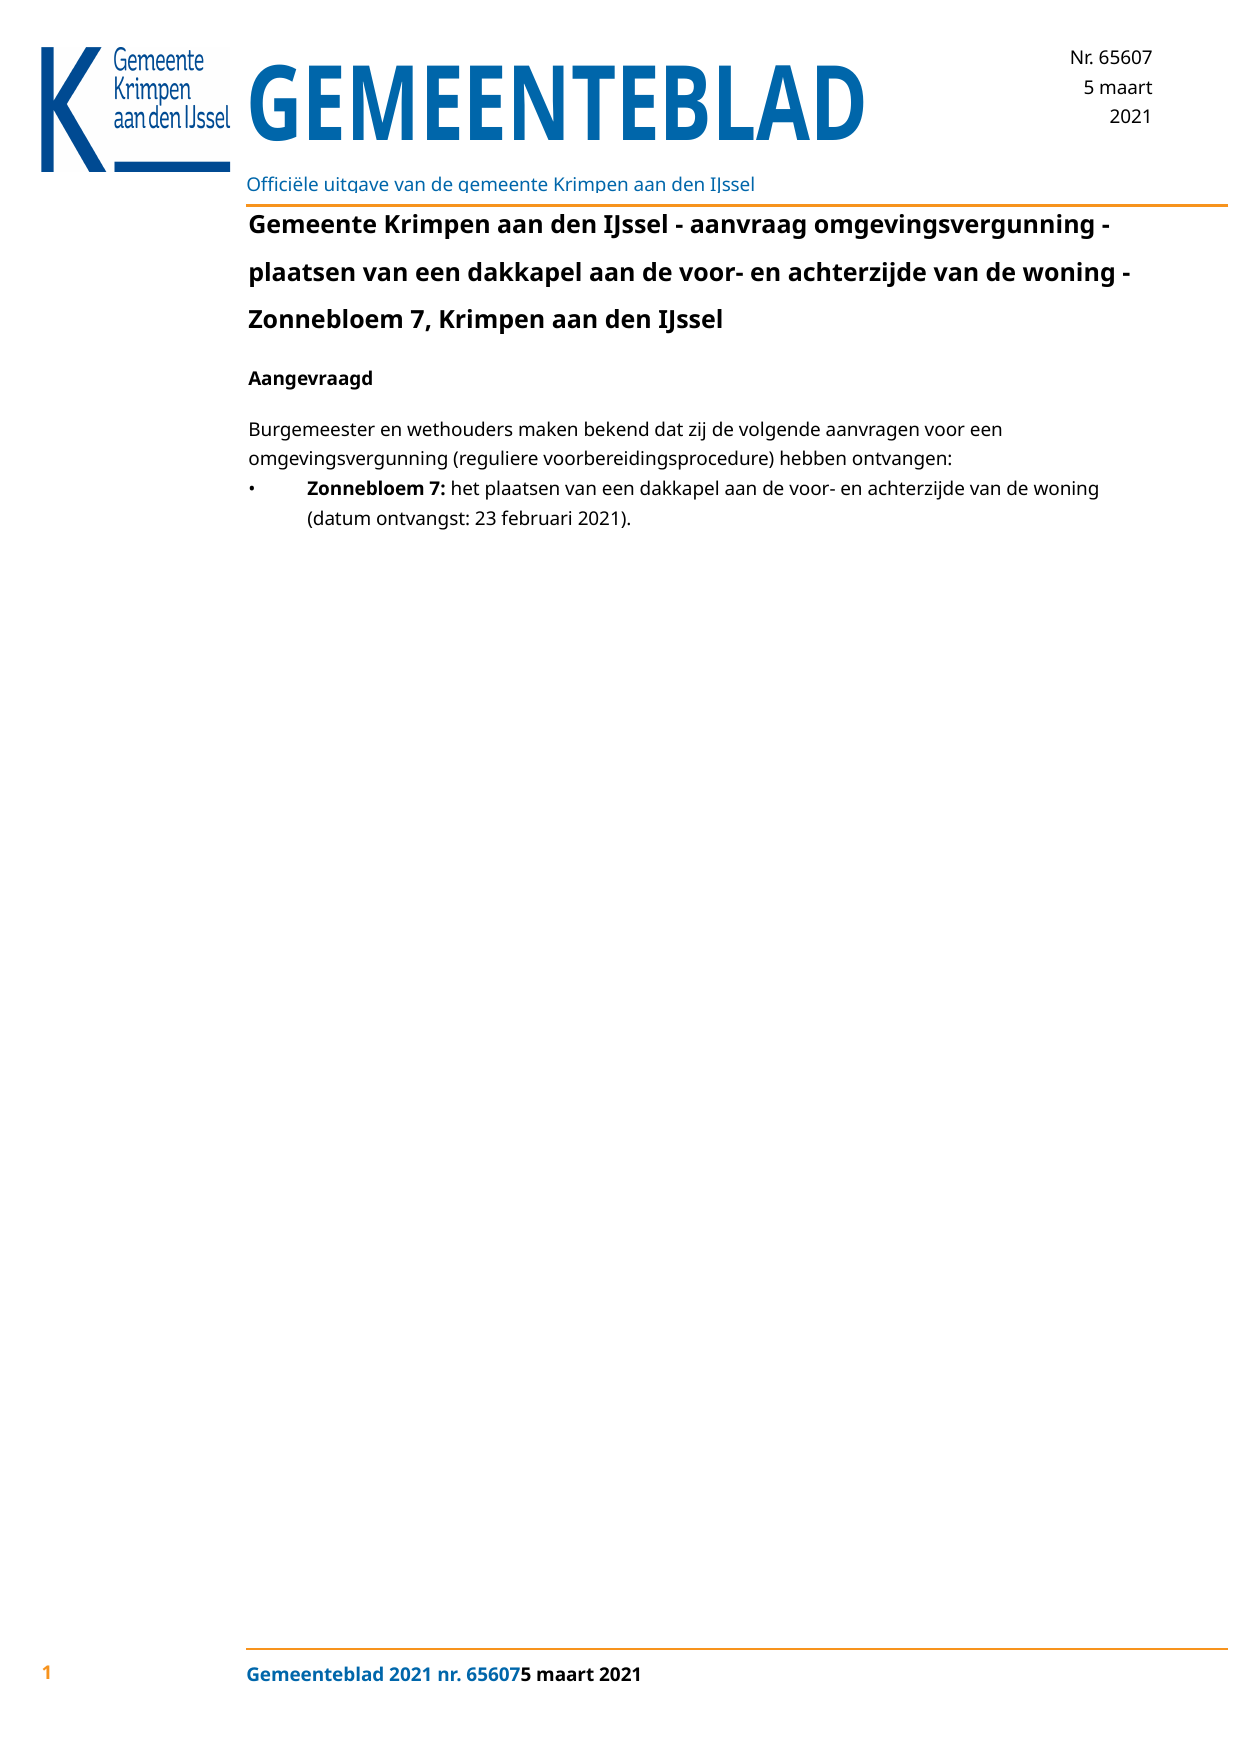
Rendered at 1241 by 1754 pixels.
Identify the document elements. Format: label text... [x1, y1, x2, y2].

list Zonnebloem 7: het plaatsen van een dakkapel aan de voor- en achterzijde van de woning (datum ontvangst: 23 februari 2021). [248, 475, 1152, 530]
text Burgemeester en wethouders maken bekend dat zij de volgende aanvragen voor een omgevingsvergunning (reguliere voorbereidingsprocedure) hebben ontvangen: [248, 416, 1152, 471]
text Aangevraagd [248, 366, 1152, 391]
picture [41, 47, 231, 172]
text Gemeente Krimpen aan den IJssel - aanvraag omgevingsvergunning - plaatsen van een dakkapel aan de voor- en achterzijde van de woning - Zonnebloem 7, Krimpen aan den IJssel [248, 207, 1152, 336]
